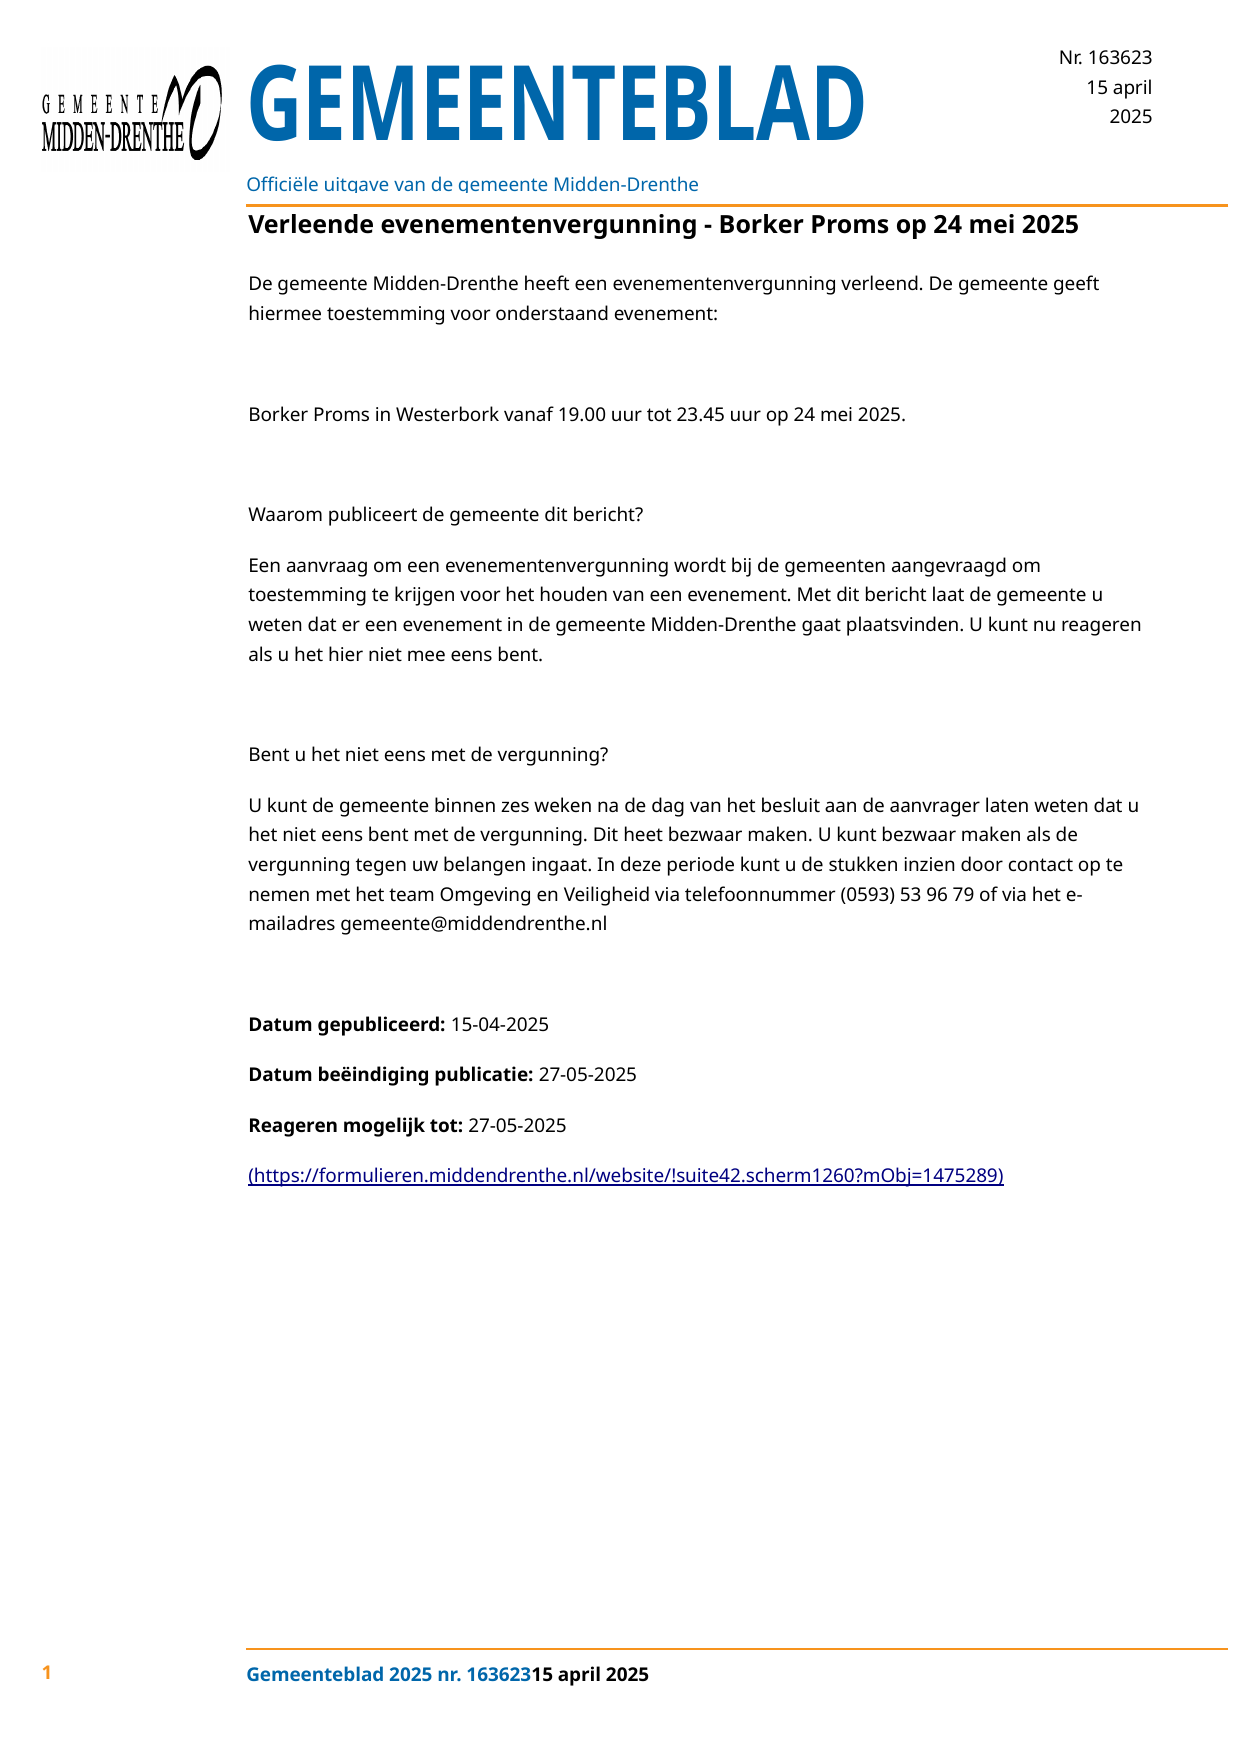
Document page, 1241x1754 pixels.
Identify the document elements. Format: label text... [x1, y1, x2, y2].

text Verleende evenementenvergunning - Borker Proms op 24 mei 2025 [248, 207, 1152, 241]
text Bent u het niet eens met de vergunning? [248, 742, 1152, 767]
text De gemeente Midden-Drenthe heeft een evenementenvergunning verleend. De gemeente geeft hiermee toestemming voor onderstaand evenement: [248, 270, 1152, 326]
text Datum gepubliceerd: 15-04-2025 [248, 1011, 1152, 1037]
text U kunt de gemeente binnen zes weken na de dag van het besluit aan de aanvrager laten weten dat u het niet eens bent met de vergunning. Dit heet bezwaar maken. U kunt bezwaar maken als de vergunning tegen uw belangen ingaat. In deze periode kunt u de stukken inzien door contact op te nemen met het team Omgeving en Veiligheid via telefoonnummer (0593) 53 96 79 of via het e-mailadres gemeente@middendrenthe.nl [248, 792, 1152, 936]
text Borker Proms in Westerbork vanaf 19.00 uur tot 23.45 uur op 24 mei 2025. [248, 401, 1152, 426]
text Waarom publiceert de gemeente dit bericht? [248, 502, 1152, 527]
text Datum beëindiging publicatie: 27-05-2025 [248, 1062, 1152, 1087]
text Reageren mogelijk tot: 27-05-2025 [248, 1112, 1152, 1138]
text (https://formulieren.middendrenthe.nl/website/!suite42.scherm1260?mObj=1475289) [248, 1162, 1152, 1188]
picture [41, 47, 231, 172]
text Een aanvraag om een evenementenvergunning wordt bij de gemeenten aangevraagd om toestemming te krijgen voor het houden van een evenement. Met dit bericht laat de gemeente u weten dat er een evenement in de gemeente Midden-Drenthe gaat plaatsvinden. U kunt nu reageren als u het hier niet mee eens bent. [248, 552, 1152, 666]
